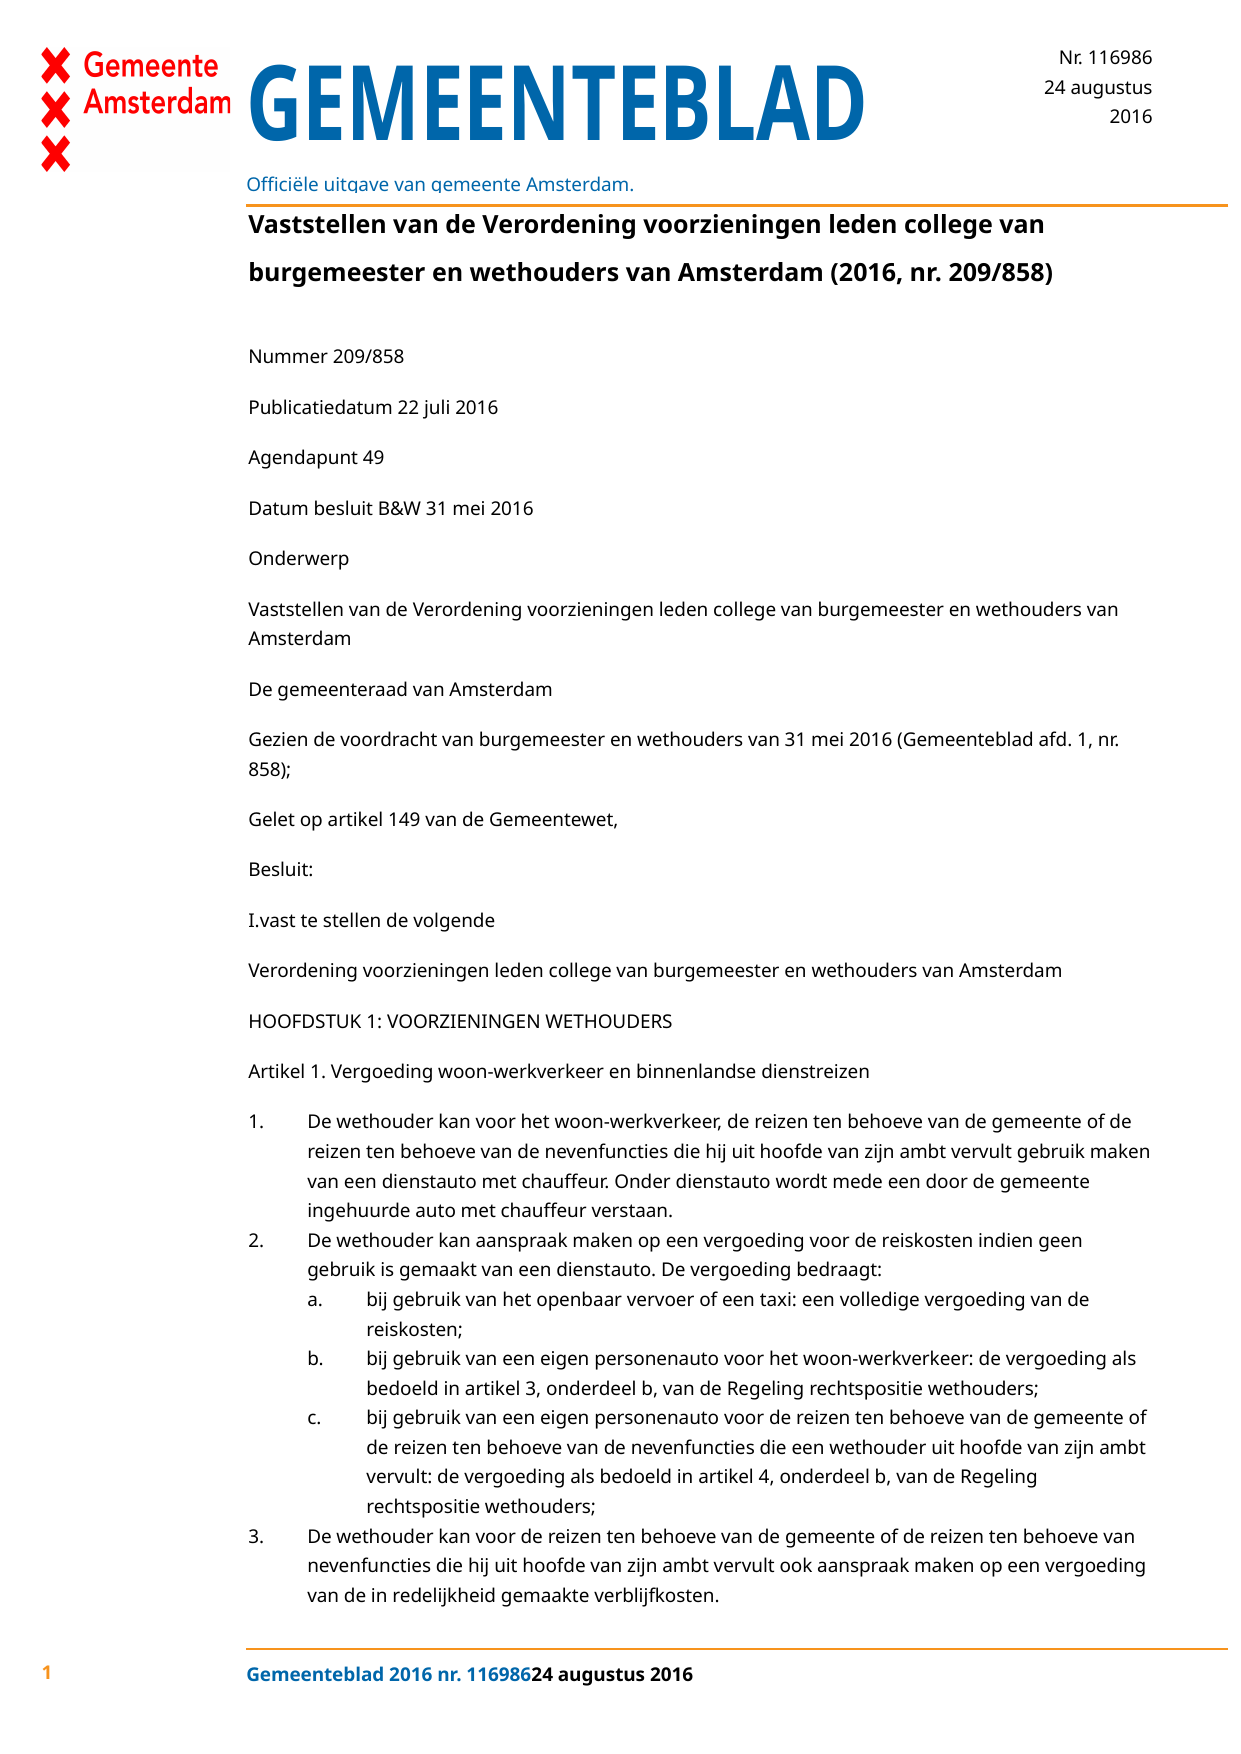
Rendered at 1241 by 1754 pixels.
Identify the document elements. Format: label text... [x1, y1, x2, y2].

text Nummer 209/858 [248, 344, 1152, 369]
text De gemeenteraad van Amsterdam [248, 676, 1152, 701]
text Besluit: [248, 857, 1152, 882]
list De wethouder kan aanspraak maken op een vergoeding voor de reiskosten indien geen gebruik is gemaakt van een dienstauto. De vergoeding bedraagt: [248, 1227, 1152, 1282]
text Onderwerp [248, 545, 1152, 571]
list bij gebruik van het openbaar vervoer of een taxi: een volledige vergoeding van de reiskosten; [307, 1286, 1152, 1341]
text I.vast te stellen de volgende [248, 907, 1152, 933]
list bij gebruik van een eigen personenauto voor de reizen ten behoeve van de gemeente of de reizen ten behoeve van de nevenfuncties die een wethouder uit hoofde van zijn ambt vervult: de vergoeding als bedoeld in artikel 4, onderdeel b, van de Regeling rechtspositie wethouders; [307, 1404, 1152, 1519]
text HOOFDSTUK 1: VOORZIENINGEN WETHOUDERS [248, 1008, 1152, 1033]
text Agendapunt 49 [248, 444, 1152, 470]
text Gelet op artikel 149 van de Gemeentewet, [248, 806, 1152, 832]
list bij gebruik van een eigen personenauto voor het woon-werkverkeer: de vergoeding als bedoeld in artikel 3, onderdeel b, van de Regeling rechtspositie wethouders; [307, 1345, 1152, 1401]
text Artikel 1. Vergoeding woon-werkverkeer en binnenlandse dienstreizen [248, 1058, 1152, 1084]
text Datum besluit B&W 31 mei 2016 [248, 495, 1152, 521]
text Verordening voorzieningen leden college van burgemeester en wethouders van Amsterdam [248, 957, 1152, 983]
list De wethouder kan voor de reizen ten behoeve van de gemeente of de reizen ten behoeve van nevenfuncties die hij uit hoofde van zijn ambt vervult ook aanspraak maken op een vergoeding van de in redelijkheid gemaakte verblijfkosten. [248, 1523, 1152, 1608]
text Publicatiedatum 22 juli 2016 [248, 394, 1152, 420]
text Vaststellen van de Verordening voorzieningen leden college van burgemeester en wethouders van Amsterdam [248, 596, 1152, 651]
picture [41, 47, 231, 172]
text Vaststellen van de Verordening voorzieningen leden college van burgemeester en wethouders van Amsterdam (2016, nr. 209/858) [248, 207, 1152, 288]
list De wethouder kan voor het woon-werkverkeer, de reizen ten behoeve van de gemeente of de reizen ten behoeve van de nevenfuncties die hij uit hoofde van zijn ambt vervult gebruik maken van een dienstauto met chauffeur. Onder dienstauto wordt mede een door de gemeente ingehuurde auto met chauffeur verstaan. [248, 1109, 1152, 1223]
text Gezien de voordracht van burgemeester en wethouders van 31 mei 2016 (Gemeenteblad afd. 1, nr. 858); [248, 726, 1152, 781]
